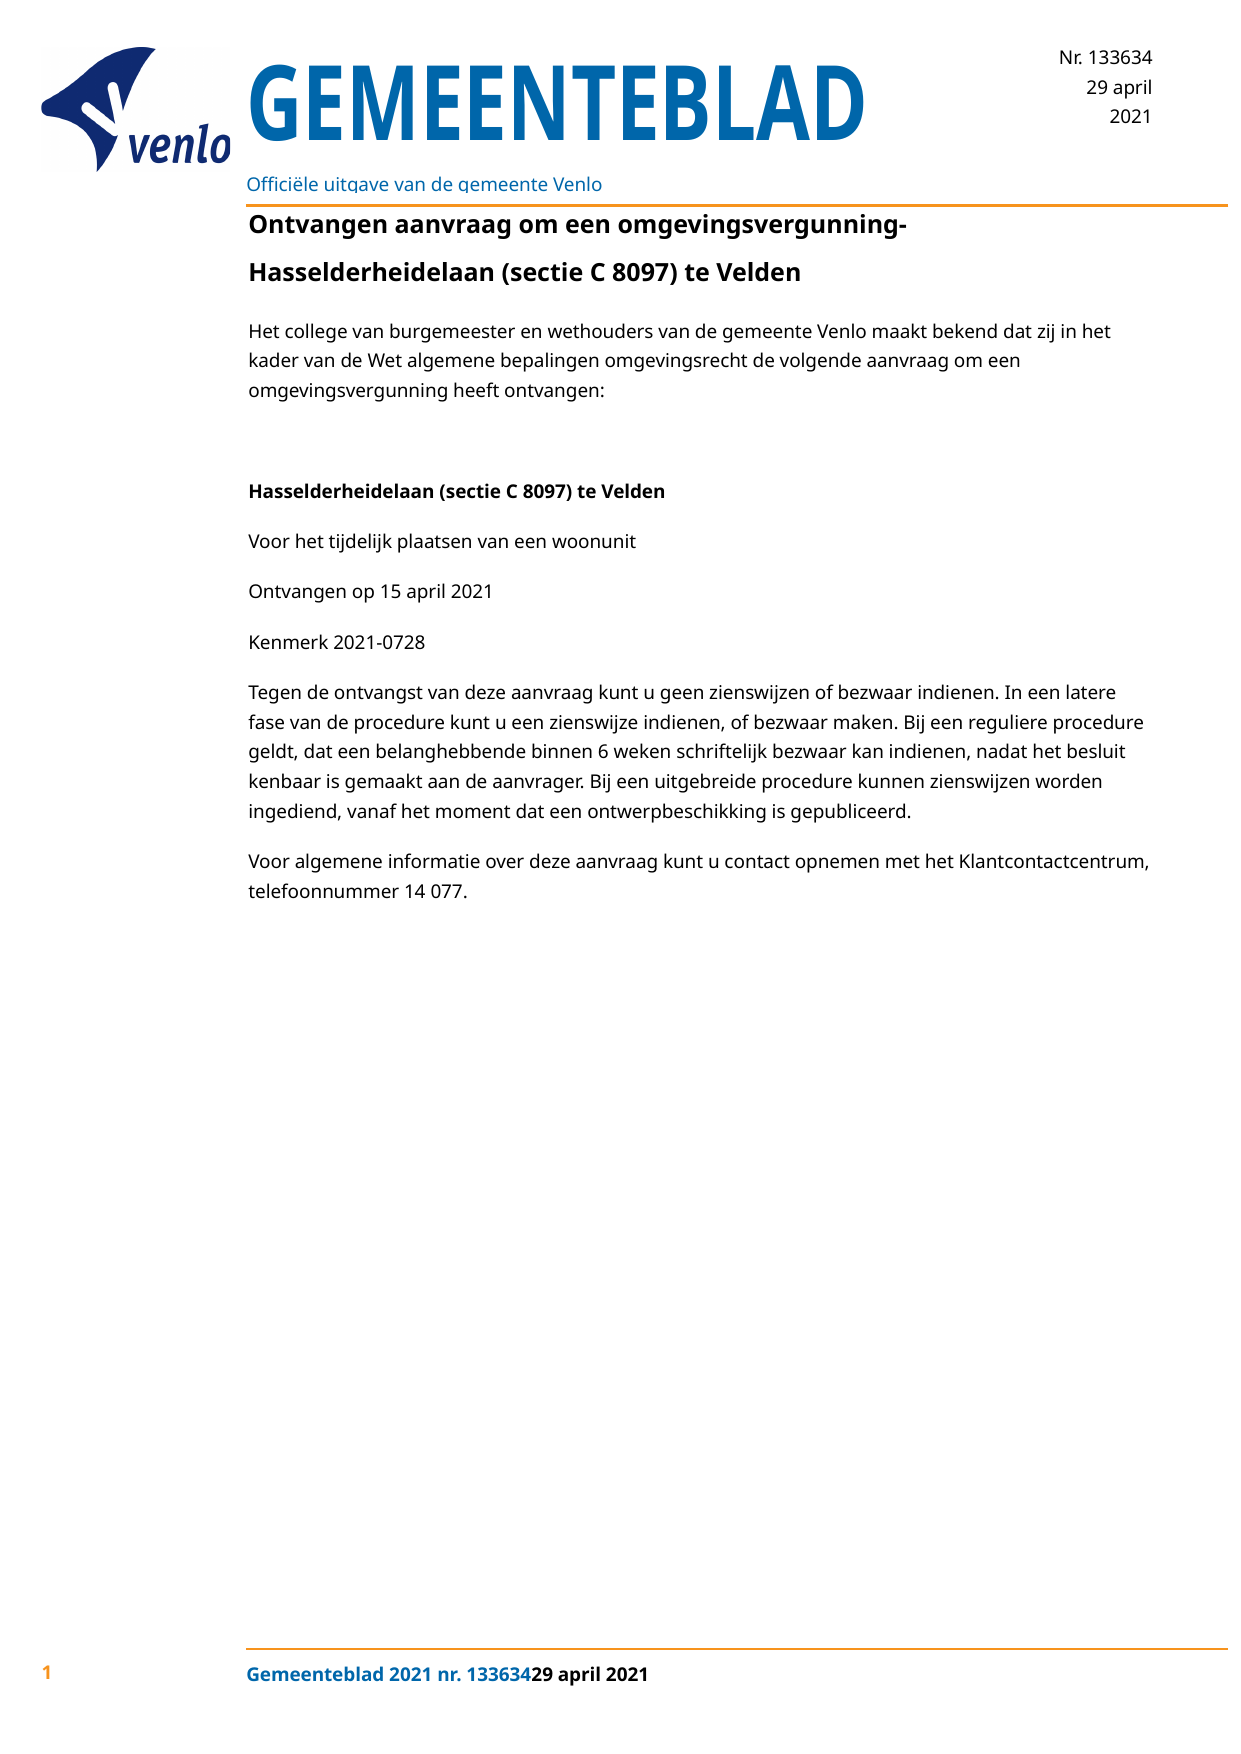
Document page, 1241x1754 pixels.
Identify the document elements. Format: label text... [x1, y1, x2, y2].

text Tegen de ontvangst van deze aanvraag kunt u geen zienswijzen of bezwaar indienen. In een latere fase van de procedure kunt u een zienswijze indienen, of bezwaar maken. Bij een reguliere procedure geldt, dat een belanghebbende binnen 6 weken schriftelijk bezwaar kan indienen, nadat het besluit kenbaar is gemaakt aan de aanvrager. Bij een uitgebreide procedure kunnen zienswijzen worden ingediend, vanaf het moment dat een ontwerpbeschikking is gepubliceerd. [248, 679, 1152, 824]
text Voor algemene informatie over deze aanvraag kunt u contact opnemen met het Klantcontactcentrum, telefoonnummer 14 077. [248, 848, 1152, 904]
text Ontvangen op 15 april 2021 [248, 579, 1152, 604]
text Het college van burgemeester en wethouders van de gemeente Venlo maakt bekend dat zij in het kader van de Wet algemene bepalingen omgevingsrecht de volgende aanvraag om een omgevingsvergunning heeft ontvangen: [248, 318, 1152, 403]
text Voor het tijdelijk plaatsen van een woonunit [248, 528, 1152, 554]
picture [41, 47, 231, 172]
text Kenmerk 2021-0728 [248, 629, 1152, 655]
text Hasselderheidelaan (sectie C 8097) te Velden [248, 478, 1152, 504]
text Ontvangen aanvraag om een omgevingsvergunning- Hasselderheidelaan (sectie C 8097) te Velden [248, 207, 1152, 288]
